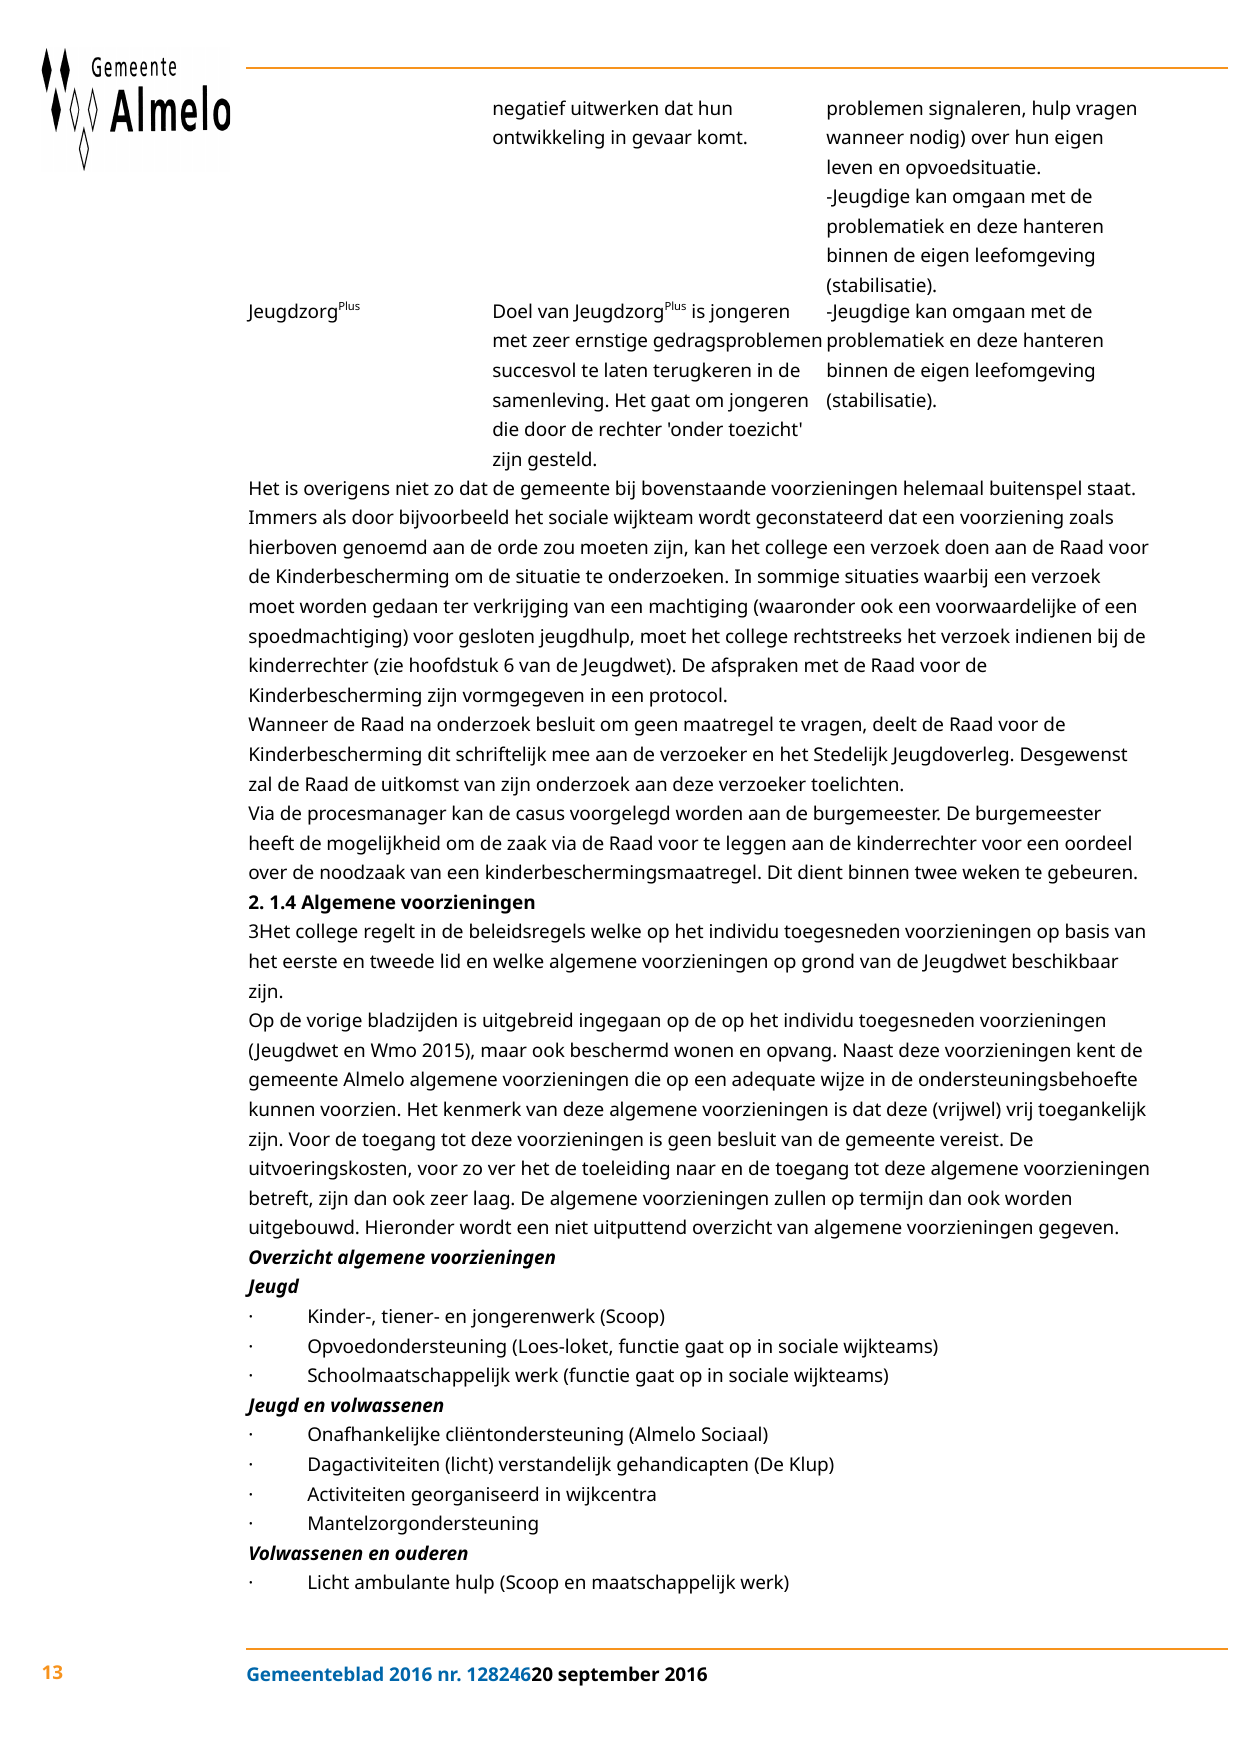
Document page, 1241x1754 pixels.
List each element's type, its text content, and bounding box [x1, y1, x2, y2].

text Op de vorige bladzijden is uitgebreid ingegaan op de op het individu toegesneden voorzieningen (Jeugdwet en Wmo 2015), maar ook beschermd wonen en opvang. Naast deze voorzieningen kent de gemeente Almelo algemene voorzieningen die op een adequate wijze in de ondersteuningsbehoefte kunnen voorzien. Het kenmerk van deze algemene voorzieningen is dat deze (vrijwel) vrij toegankelijk zijn. Voor de toegang tot deze voorzieningen is geen besluit van de gemeente vereist. De uitvoeringskosten, voor zo ver het de toeleiding naar en de toegang tot deze algemene voorzieningen betreft, zijn dan ook zeer laag. De algemene voorzieningen zullen op termijn dan ook worden uitgebouwd. Hieronder wordt een niet uitputtend overzicht van algemene voorzieningen gegeven. [248, 1007, 1152, 1240]
text Via de procesmanager kan de casus voorgelegd worden aan de burgemeester. De burgemeester heeft de mogelijkheid om de zaak via de Raad voor te leggen aan de kinderrechter voor een oordeel over de noodzaak van een kinderbeschermingsmaatregel. Dit dient binnen twee weken te gebeuren. [248, 800, 1152, 885]
text Volwassenen en ouderen [248, 1540, 1152, 1566]
text Het is overigens niet zo dat de gemeente bij bovenstaande voorzieningen helemaal buitenspel staat. Immers als door bijvoorbeeld het sociale wijkteam wordt geconstateerd dat een voorziening zoals hierboven genoemd aan de orde zou moeten zijn, kan het college een verzoek doen aan de Raad voor de Kinderbescherming om de situatie te onderzoeken. In sommige situaties waarbij een verzoek moet worden gedaan ter verkrijging van een machtiging (waaronder ook een voorwaardelijke of een spoedmachtiging) voor gesloten jeugdhulp, moet het college rechtstreeks het verzoek indienen bij de kinderrechter (zie hoofdstuk 6 van de Jeugdwet). De afspraken met de Raad voor de Kinderbescherming zijn vormgegeven in een protocol. [248, 475, 1152, 708]
text Jeugd [248, 1274, 1152, 1299]
text Jeugd en volwassenen [248, 1392, 1152, 1418]
list Licht ambulante hulp (Scoop en maatschappelijk werk) [248, 1569, 1152, 1595]
list Kinder-, tiener- en jongerenwerk (Scoop) [248, 1303, 1152, 1329]
table_cell JeugdzorgPlus [248, 298, 492, 472]
table_cell -Jeugdige kan omgaan met de problematiek en deze hanteren binnen de eigen leefomgeving (stabilisatie). [826, 298, 1152, 472]
list Opvoedondersteuning (Loes-loket, functie gaat op in sociale wijkteams) [248, 1333, 1152, 1358]
list Dagactiviteiten (licht) verstandelijk gehandicapten (De Klup) [248, 1451, 1152, 1477]
table_cell negatief uitwerken dat hun ontwikkeling in gevaar komt. [492, 95, 826, 298]
table_cell [248, 95, 492, 298]
list Mantelzorgondersteuning [248, 1510, 1152, 1536]
table_cell problemen signaleren, hulp vragen wanneer nodig) over hun eigen leven en opvoedsituatie. -Jeugdige kan omgaan met de problematiek en deze hanteren binnen de eigen leefomgeving (stabilisatie). [826, 95, 1152, 298]
text 3Het college regelt in de beleidsregels welke op het individu toegesneden voorzieningen op basis van het eerste en tweede lid en welke algemene voorzieningen op grond van de Jeugdwet beschikbaar zijn. [248, 919, 1152, 1003]
list Schoolmaatschappelijk werk (functie gaat op in sociale wijkteams) [248, 1362, 1152, 1388]
text Wanneer de Raad na onderzoek besluit om geen maatregel te vragen, deelt de Raad voor de Kinderbescherming dit schriftelijk mee aan de verzoeker en het Stedelijk Jeugdoverleg. Desgewenst zal de Raad de uitkomst van zijn onderzoek aan deze verzoeker toelichten. [248, 712, 1152, 796]
table_cell Doel van JeugdzorgPlus is jongeren met zeer ernstige gedragsproblemen succesvol te laten terugkeren in de samenleving. Het gaat om jongeren die door de rechter 'onder toezicht' zijn gesteld. [492, 298, 826, 472]
picture [41, 47, 231, 172]
text 2. 1.4 Algemene voorzieningen [248, 889, 1152, 915]
list Activiteiten georganiseerd in wijkcentra [248, 1481, 1152, 1506]
list Onafhankelijke cliëntondersteuning (Almelo Sociaal) [248, 1422, 1152, 1447]
text Overzicht algemene voorzieningen [248, 1244, 1152, 1270]
